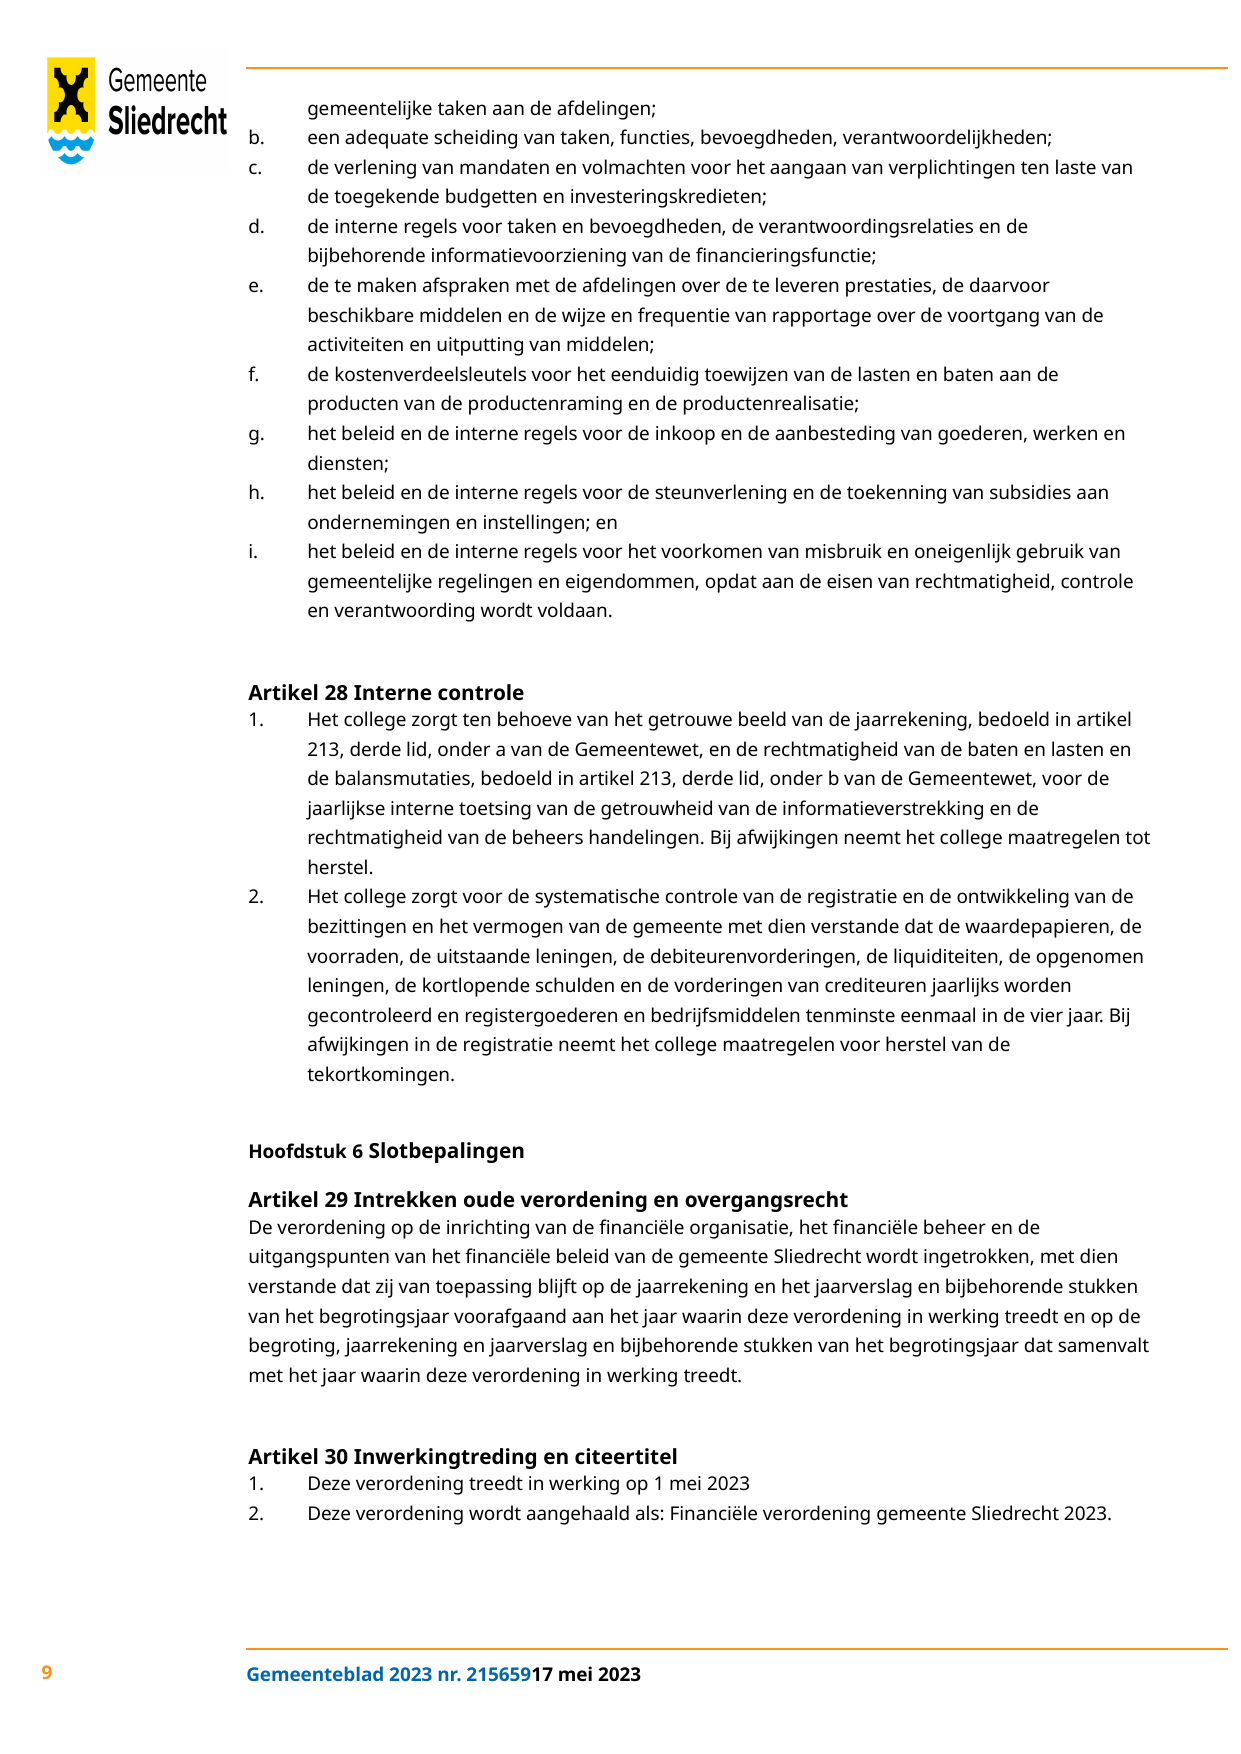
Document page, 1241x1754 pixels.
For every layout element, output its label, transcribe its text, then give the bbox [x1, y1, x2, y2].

text Artikel 30 Inwerkingtreding en citeertitel [248, 1442, 1152, 1470]
list de te maken afspraken met de afdelingen over de te leveren prestaties, de daarvoor beschikbare middelen en de wijze en frequentie van rapportage over de voortgang van de activiteiten en uitputting van middelen; [248, 272, 1152, 357]
text De verordening op de inrichting van de financiële organisatie, het financiële beheer en de uitgangspunten van het financiële beleid van de gemeente Sliedrecht wordt ingetrokken, met dien verstande dat zij van toepassing blijft op de jaarrekening en het jaarverslag en bijbehorende stukken van het begrotingsjaar voorafgaand aan het jaar waarin deze verordening in werking treedt en op de begroting, jaarrekening en jaarverslag en bijbehorende stukken van het begrotingsjaar dat samenvalt met het jaar waarin deze verordening in werking treedt. [248, 1214, 1152, 1388]
list het beleid en de interne regels voor de steunverlening en de toekenning van subsidies aan ondernemingen en instellingen; en [248, 479, 1152, 535]
list Het college zorgt ten behoeve van het getrouwe beeld van de jaarrekening, bedoeld in artikel 213, derde lid, onder a van de Gemeentewet, en de rechtmatigheid van de baten en lasten en de balansmutaties, bedoeld in artikel 213, derde lid, onder b van de Gemeentewet, voor de jaarlijkse interne toetsing van de getrouwheid van de informatieverstrekking en de rechtmatigheid van de beheers handelingen. Bij afwijkingen neemt het college maatregelen tot herstel. [248, 706, 1152, 880]
text Artikel 28 Interne controle [248, 678, 1152, 706]
list het beleid en de interne regels voor de inkoop en de aanbesteding van goederen, werken en diensten; [248, 420, 1152, 476]
text Artikel 29 Intrekken oude verordening en overgangsrecht [248, 1186, 1152, 1214]
list het beleid en de interne regels voor het voorkomen van misbruik en oneigenlijk gebruik van gemeentelijke regelingen en eigendommen, opdat aan de eisen van rechtmatigheid, controle en verantwoording wordt voldaan. [248, 538, 1152, 623]
list Het college zorgt voor de systematische controle van de registratie en de ontwikkeling van de bezittingen en het vermogen van de gemeente met dien verstande dat de waardepapieren, de voorraden, de uitstaande leningen, de debiteurenvorderingen, de liquiditeiten, de opgenomen leningen, de kortlopende schulden en de vorderingen van crediteuren jaarlijks worden gecontroleerd en registergoederen en bedrijfsmiddelen tenminste eenmaal in de vier jaar. Bij afwijkingen in de registratie neemt het college maatregelen voor herstel van de tekortkomingen. [248, 884, 1152, 1087]
list de interne regels voor taken en bevoegdheden, de verantwoordingsrelaties en de bijbehorende informatievoorziening van de financieringsfunctie; [248, 213, 1152, 268]
list gemeentelijke taken aan de afdelingen; [248, 95, 1152, 121]
list een adequate scheiding van taken, functies, bevoegdheden, verantwoordelijkheden; [248, 124, 1152, 150]
text Hoofdstuk 6 Slotbepalingen [248, 1136, 1152, 1165]
list Deze verordening treedt in werking op 1 mei 2023 [248, 1470, 1152, 1496]
list de verlening van mandaten en volmachten voor het aangaan van verplichtingen ten laste van de toegekende budgetten en investeringskredieten; [248, 154, 1152, 209]
picture [41, 47, 231, 172]
list Deze verordening wordt aangehaald als: Financiële verordening gemeente Sliedrecht 2023. [248, 1500, 1152, 1526]
list de kostenverdeelsleutels voor het eenduidig toewijzen van de lasten en baten aan de producten van de productenraming en de productenrealisatie; [248, 361, 1152, 416]
